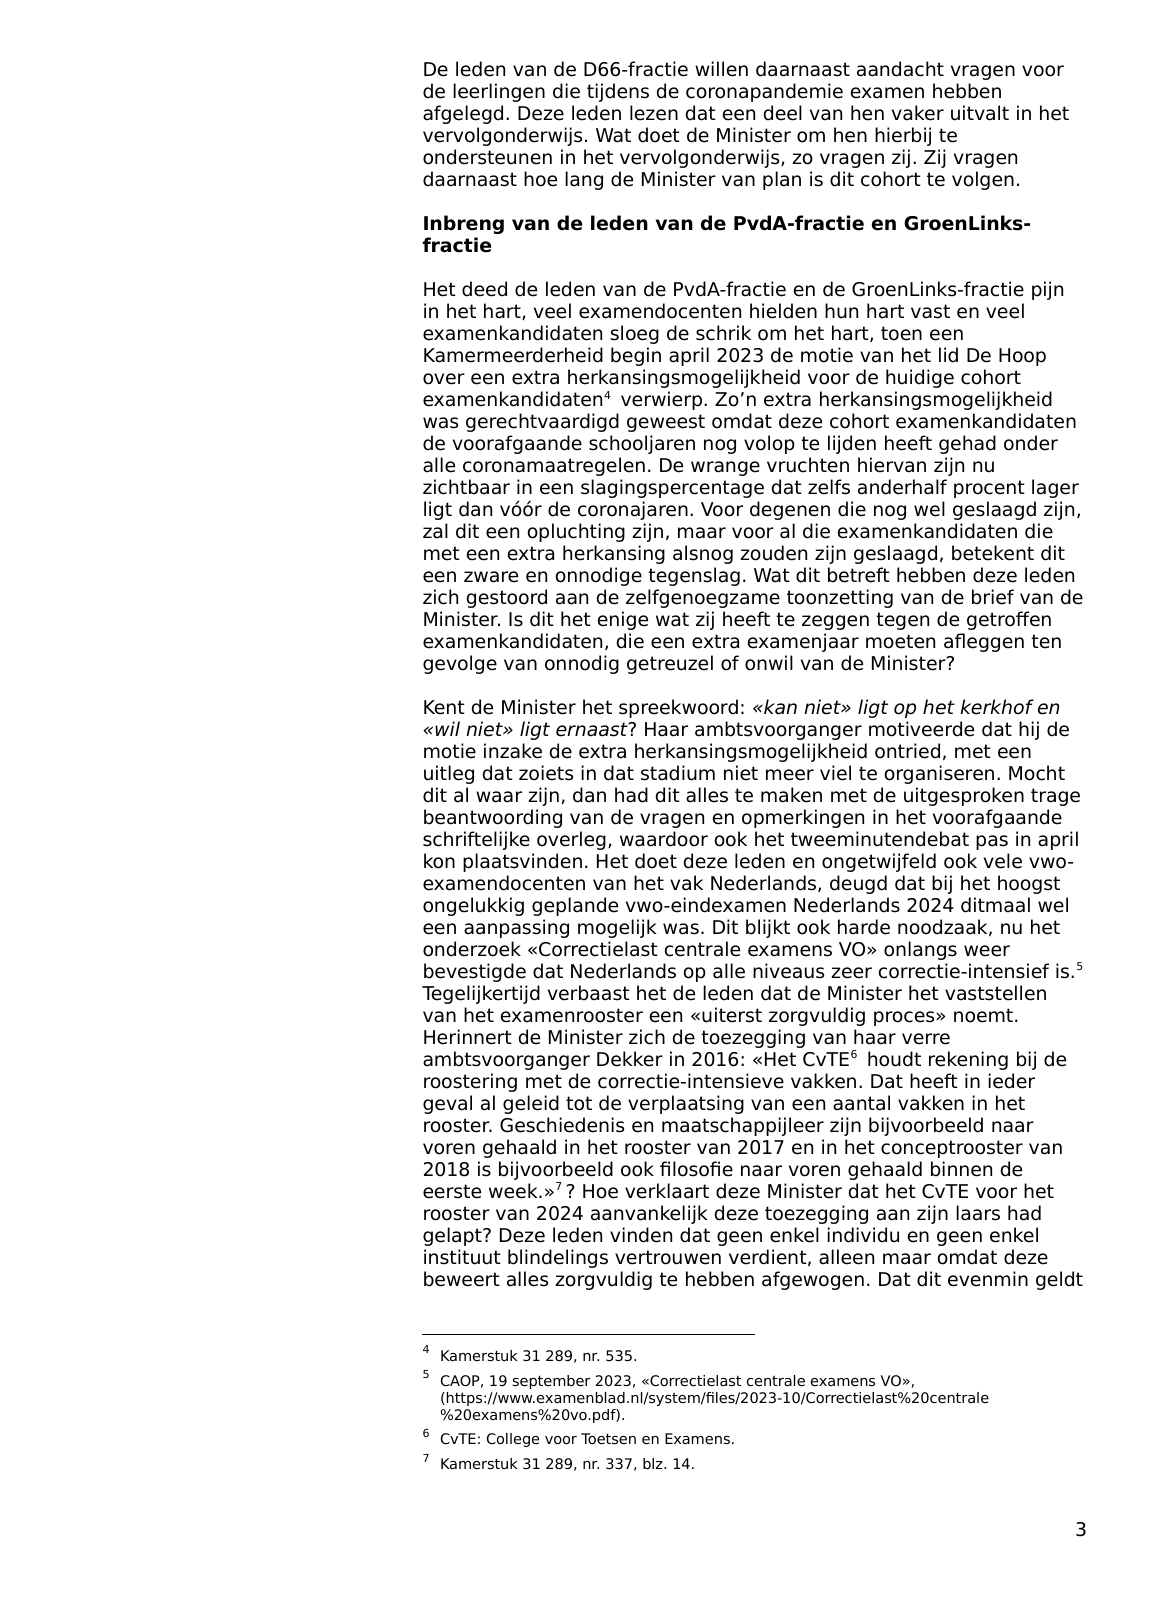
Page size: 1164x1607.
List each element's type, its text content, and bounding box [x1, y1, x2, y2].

text CAOP, 19 september 2023, «Correctielast centrale examens VO», (https://www.examenblad.nl/system/files/2023-10/Correctielast%20centrale%20examens%20vo.pdf). [422, 1368, 1087, 1424]
text CvTE: College voor Toetsen en Examens. [422, 1427, 1087, 1449]
text Kamerstuk 31 289, nr. 535. [422, 1343, 1087, 1366]
text De leden van de D66-fractie willen daarnaast aandacht vragen voor de leerlingen die tijdens de coronapandemie examen hebben afgelegd. Deze leden lezen dat een deel van hen vaker uitvalt in het vervolgonderwijs. Wat doet de Minister om hen hierbij te ondersteunen in het vervolgonderwijs, zo vragen zij. Zij vragen daarnaast hoe lang de Minister van plan is dit cohort te volgen. [422, 59, 1087, 191]
text Kent de Minister het spreekwoord: «kan niet» ligt op het kerkhof en «wil niet» ligt ernaast? Haar ambtsvoorganger motiveerde dat hij de motie inzake de extra herkansingsmogelijkheid ontried, met een uitleg dat zoiets in dat stadium niet meer viel te organiseren. Mocht dit al waar zijn, dan had dit alles te maken met de uitgesproken trage beantwoording van de vragen en opmerkingen in het voorafgaande schriftelijke overleg, waardoor ook het tweeminutendebat pas in april kon plaatsvinden. Het doet deze leden en ongetwijfeld ook vele vwo-examendocenten van het vak Nederlands, deugd dat bij het hoogst ongelukkig geplande vwo-eindexamen Nederlands 2024 ditmaal wel een aanpassing mogelijk was. Dit blijkt ook harde noodzaak, nu het onderzoek «Correctielast centrale examens VO» onlangs weer bevestigde dat Nederlands op alle niveaus zeer correctie-intensief is. Tegelijkertijd verbaast het de leden dat de Minister het vaststellen van het examenrooster een «uiterst zorgvuldig proces» noemt. Herinnert de Minister zich de toezegging van haar verre ambtsvoorganger Dekker in 2016: «Het CvTE houdt rekening bij de roostering met de correctie-intensieve vakken. Dat heeft in ieder geval al geleid tot de verplaatsing van een aantal vakken in het rooster. Geschiedenis en maatschappijleer zijn bijvoorbeeld naar voren gehaald in het rooster van 2017 en in het conceptrooster van 2018 is bijvoorbeeld ook filosofie naar voren gehaald binnen de eerste week.»? Hoe verklaart deze Minister dat het CvTE voor het rooster van 2024 aanvankelijk deze toezegging aan zijn laars had gelapt? Deze leden vinden dat geen enkel individu en geen enkel instituut blindelings vertrouwen verdient, alleen maar omdat deze beweert alles zorgvuldig te hebben afgewogen. Dat dit evenmin geldt [422, 697, 1087, 1291]
text Het deed de leden van de PvdA-fractie en de GroenLinks-fractie pijn in het hart, veel examendocenten hielden hun hart vast en veel examenkandidaten sloeg de schrik om het hart, toen een Kamermeerderheid begin april 2023 de motie van het lid De Hoop over een extra herkansingsmogelijkheid voor de huidige cohort examenkandidaten verwierp. Zo’n extra herkansingsmogelijkheid was gerechtvaardigd geweest omdat deze cohort examenkandidaten de voorafgaande schooljaren nog volop te lijden heeft gehad onder alle coronamaatregelen. De wrange vruchten hiervan zijn nu zichtbaar in een slagingspercentage dat zelfs anderhalf procent lager ligt dan vóór de coronajaren. Voor degenen die nog wel geslaagd zijn, zal dit een opluchting zijn, maar voor al die examenkandidaten die met een extra herkansing alsnog zouden zijn geslaagd, betekent dit een zware en onnodige tegenslag. Wat dit betreft hebben deze leden zich gestoord aan de zelfgenoegzame toonzetting van de brief van de Minister. Is dit het enige wat zij heeft te zeggen tegen de getroffen examenkandidaten, die een extra examenjaar moeten afleggen ten gevolge van onnodig getreuzel of onwil van de Minister? [422, 279, 1087, 675]
subtitle Inbreng van de leden van de PvdA-fractie en GroenLinks-fractie [422, 213, 1087, 257]
text Kamerstuk 31 289, nr. 337, blz. 14. [422, 1452, 1087, 1474]
